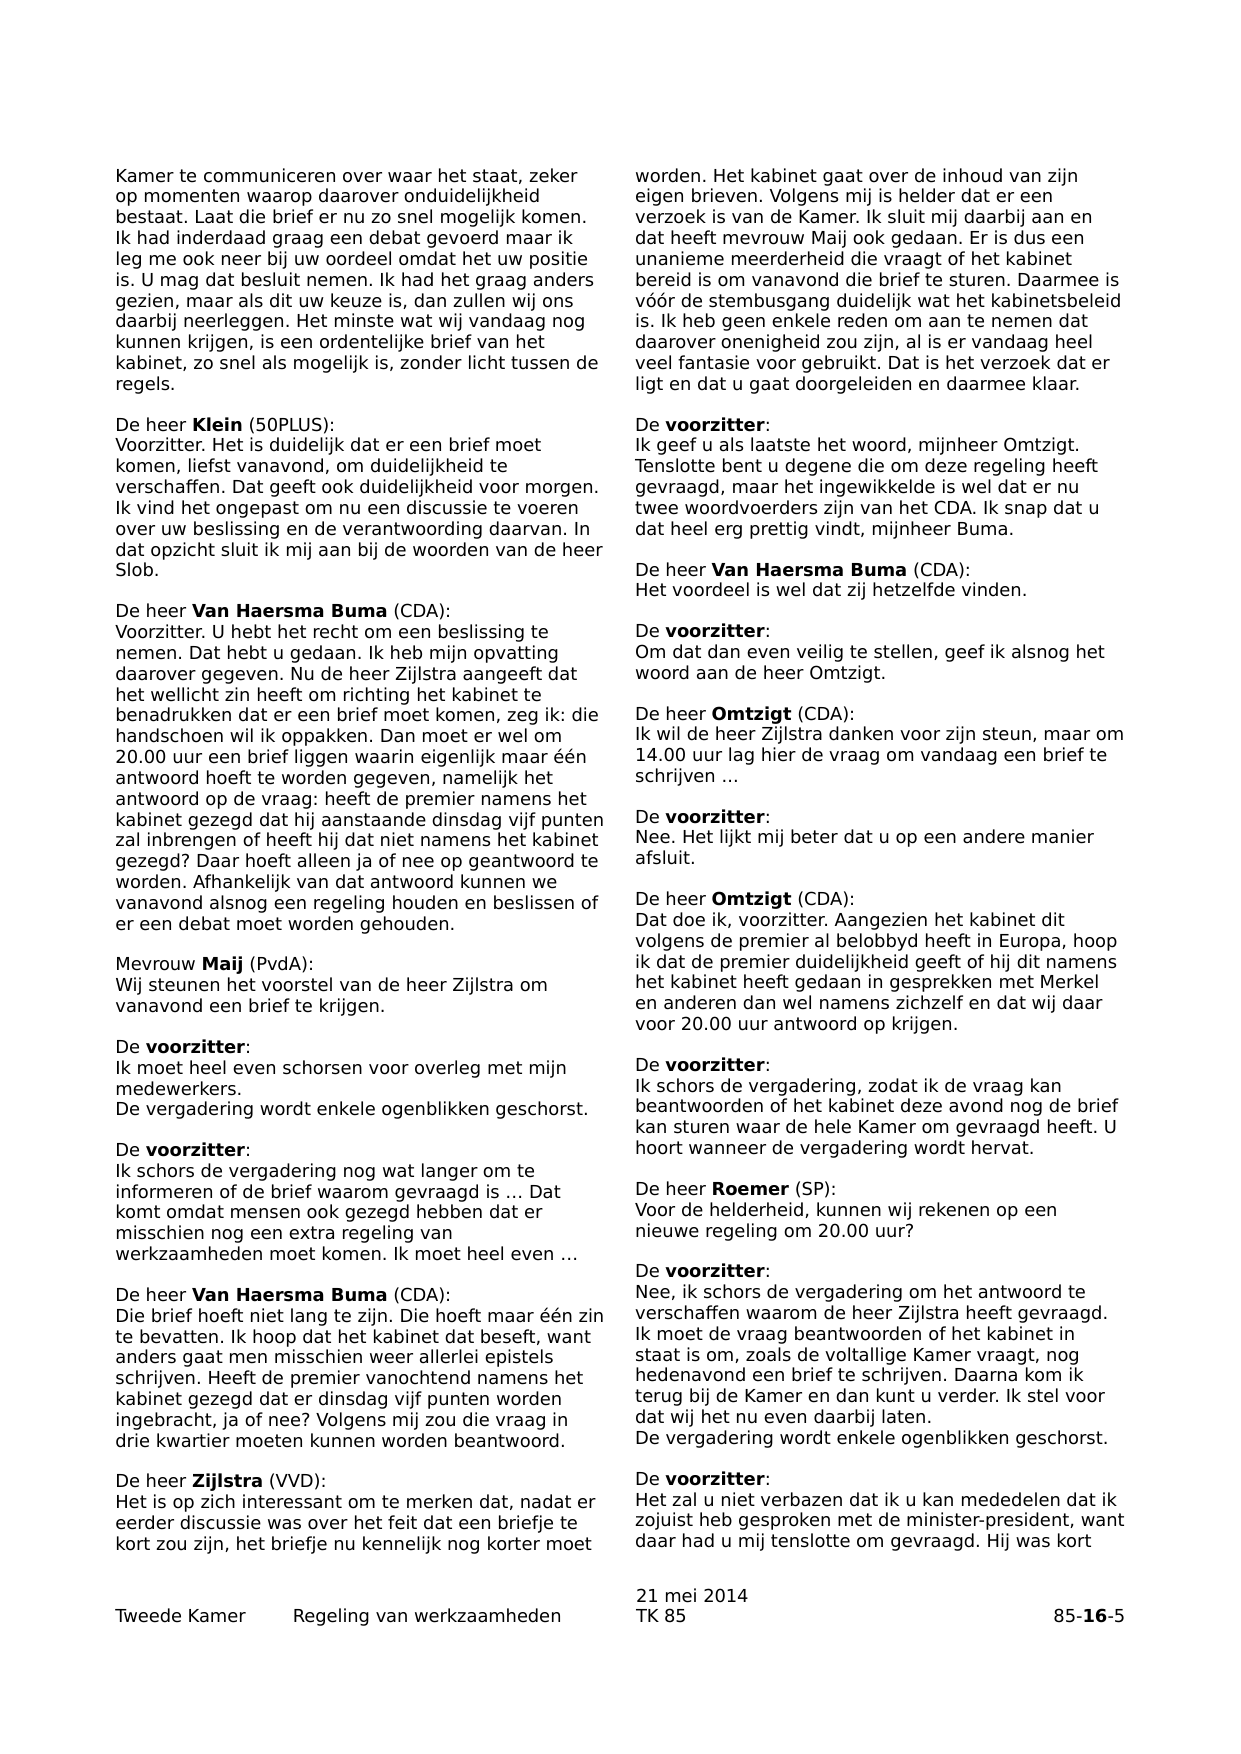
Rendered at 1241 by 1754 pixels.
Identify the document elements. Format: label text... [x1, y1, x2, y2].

text Dat doe ik, voorzitter. Aangezien het kabinet dit volgens de premier al belobbyd heeft in Europa, hoop ik dat de premier duidelijkheid geeft of hij dit namens het kabinet heeft gedaan in gesprekken met Merkel en anderen dan wel namens zichzelf en dat wij daar voor 20.00 uur antwoord op krijgen. [635, 910, 1125, 1035]
text De heer Omtzigt (CDA): [635, 889, 1125, 910]
text Mevrouw Maij (PvdA): [115, 954, 605, 975]
text De voorzitter: [635, 1055, 1125, 1075]
text De heer Zijlstra (VVD): [115, 1471, 605, 1492]
text Ik schors de vergadering, zodat ik de vraag kan beantwoorden of het kabinet deze avond nog de brief kan sturen waar de hele Kamer om gevraagd heeft. U hoort wanneer de vergadering wordt hervat. [635, 1075, 1125, 1159]
text Het zal u niet verbazen dat ik u kan mededelen dat ik zojuist heb gesproken met de minister-president, want daar had u mij tenslotte om gevraagd. Hij was kort [635, 1489, 1125, 1552]
text De heer Van Haersma Buma (CDA): [115, 601, 605, 622]
text Nee. Het lijkt mij beter dat u op een andere manier afsluit. [635, 827, 1125, 869]
text De heer Van Haersma Buma (CDA): [635, 559, 1125, 580]
text Ik schors de vergadering nog wat langer om te informeren of de brief waarom gevraagd is … Dat komt omdat mensen ook gezegd hebben dat er misschien nog een extra regeling van werkzaamheden moet komen. Ik moet heel even … [115, 1161, 605, 1265]
text De heer Klein (50PLUS): [115, 414, 605, 435]
text Ik geef u als laatste het woord, mijnheer Omtzigt. Tenslotte bent u degene die om deze regeling heeft gevraagd, maar het ingewikkelde is wel dat er nu twee woordvoerders zijn van het CDA. Ik snap dat u dat heel erg prettig vindt, mijnheer Buma. [635, 435, 1125, 539]
text De voorzitter: [635, 414, 1125, 435]
text Nee, ik schors de vergadering om het antwoord te verschaffen waarom de heer Zijlstra heeft gevraagd. Ik moet de vraag beantwoorden of het kabinet in staat is om, zoals de voltallige Kamer vraagt, nog hedenavond een brief te schrijven. Daarna kom ik terug bij de Kamer en dan kunt u verder. Ik stel voor dat wij het nu even daarbij laten. [635, 1282, 1125, 1428]
text De heer Omtzigt (CDA): [635, 703, 1125, 724]
text Het voordeel is wel dat zij hetzelfde vinden. [635, 580, 1125, 601]
text De vergadering wordt enkele ogenblikken geschorst. [635, 1428, 1125, 1448]
text Voorzitter. Het is duidelijk dat er een brief moet komen, liefst vanavond, om duidelijkheid te verschaffen. Dat geeft ook duidelijkheid voor morgen. Ik vind het ongepast om nu een discussie te voeren over uw beslissing en de verantwoording daarvan. In dat opzicht sluit ik mij aan bij de woorden van de heer Slob. [115, 435, 605, 581]
text Voorzitter. U hebt het recht om een beslissing te nemen. Dat hebt u gedaan. Ik heb mijn opvatting daarover gegeven. Nu de heer Zijlstra aangeeft dat het wellicht zin heeft om richting het kabinet te benadrukken dat er een brief moet komen, zeg ik: die handschoen wil ik oppakken. Dan moet er wel om 20.00 uur een brief liggen waarin eigenlijk maar één antwoord hoeft te worden gegeven, namelijk het antwoord op de vraag: heeft de premier namens het kabinet gezegd dat hij aanstaande dinsdag vijf punten zal inbrengen of heeft hij dat niet namens het kabinet gezegd? Daar hoeft alleen ja of nee op geantwoord te worden. Afhankelijk van dat antwoord kunnen we vanavond alsnog een regeling houden en beslissen of er een debat moet worden gehouden. [115, 622, 605, 934]
text De voorzitter: [635, 621, 1125, 642]
text Om dat dan even veilig te stellen, geef ik alsnog het woord aan de heer Omtzigt. [635, 642, 1125, 683]
text De voorzitter: [635, 807, 1125, 827]
text Ik wil de heer Zijlstra danken voor zijn steun, maar om 14.00 uur lag hier de vraag om vandaag een brief te schrijven ... [635, 724, 1125, 787]
text Kamer te communiceren over waar het staat, zeker op momenten waarop daarover onduidelijkheid bestaat. Laat die brief er nu zo snel mogelijk komen. Ik had inderdaad graag een debat gevoerd maar ik leg me ook neer bij uw oordeel omdat het uw positie is. U mag dat besluit nemen. Ik had het graag anders gezien, maar als dit uw keuze is, dan zullen wij ons daarbij neerleggen. Het minste wat wij vandaag nog kunnen krijgen, is een ordentelijke brief van het kabinet, zo snel als mogelijk is, zonder licht tussen de regels. [115, 165, 605, 394]
text De voorzitter: [115, 1140, 605, 1161]
text De voorzitter: [635, 1261, 1125, 1282]
text Voor de helderheid, kunnen wij rekenen op een nieuwe regeling om 20.00 uur? [635, 1199, 1125, 1241]
text Ik moet heel even schorsen voor overleg met mijn medewerkers. [115, 1057, 605, 1099]
text Het is op zich interessant om te merken dat, nadat er eerder discussie was over het feit dat een briefje te kort zou zijn, het briefje nu kennelijk nog korter moet [115, 1492, 605, 1554]
text De voorzitter: [115, 1037, 605, 1057]
text worden. Het kabinet gaat over de inhoud van zijn eigen brieven. Volgens mij is helder dat er een verzoek is van de Kamer. Ik sluit mij daarbij aan en dat heeft mevrouw Maij ook gedaan. Er is dus een unanieme meerderheid die vraagt of het kabinet bereid is om vanavond die brief te sturen. Daarmee is vóór de stembusgang duidelijk wat het kabinetsbeleid is. Ik heb geen enkele reden om aan te nemen dat daarover onenigheid zou zijn, al is er vandaag heel veel fantasie voor gebruikt. Dat is het verzoek dat er ligt en dat u gaat doorgeleiden en daarmee klaar. [635, 165, 1125, 394]
text De vergadering wordt enkele ogenblikken geschorst. [115, 1099, 605, 1120]
text Wij steunen het voorstel van de heer Zijlstra om vanavond een brief te krijgen. [115, 975, 605, 1017]
text De heer Roemer (SP): [635, 1179, 1125, 1199]
text Die brief hoeft niet lang te zijn. Die hoeft maar één zin te bevatten. Ik hoop dat het kabinet dat beseft, want anders gaat men misschien weer allerlei epistels schrijven. Heeft de premier vanochtend namens het kabinet gezegd dat er dinsdag vijf punten worden ingebracht, ja of nee? Volgens mij zou die vraag in drie kwartier moeten kunnen worden beantwoord. [115, 1306, 605, 1451]
text De heer Van Haersma Buma (CDA): [115, 1285, 605, 1306]
text De voorzitter: [635, 1468, 1125, 1489]
